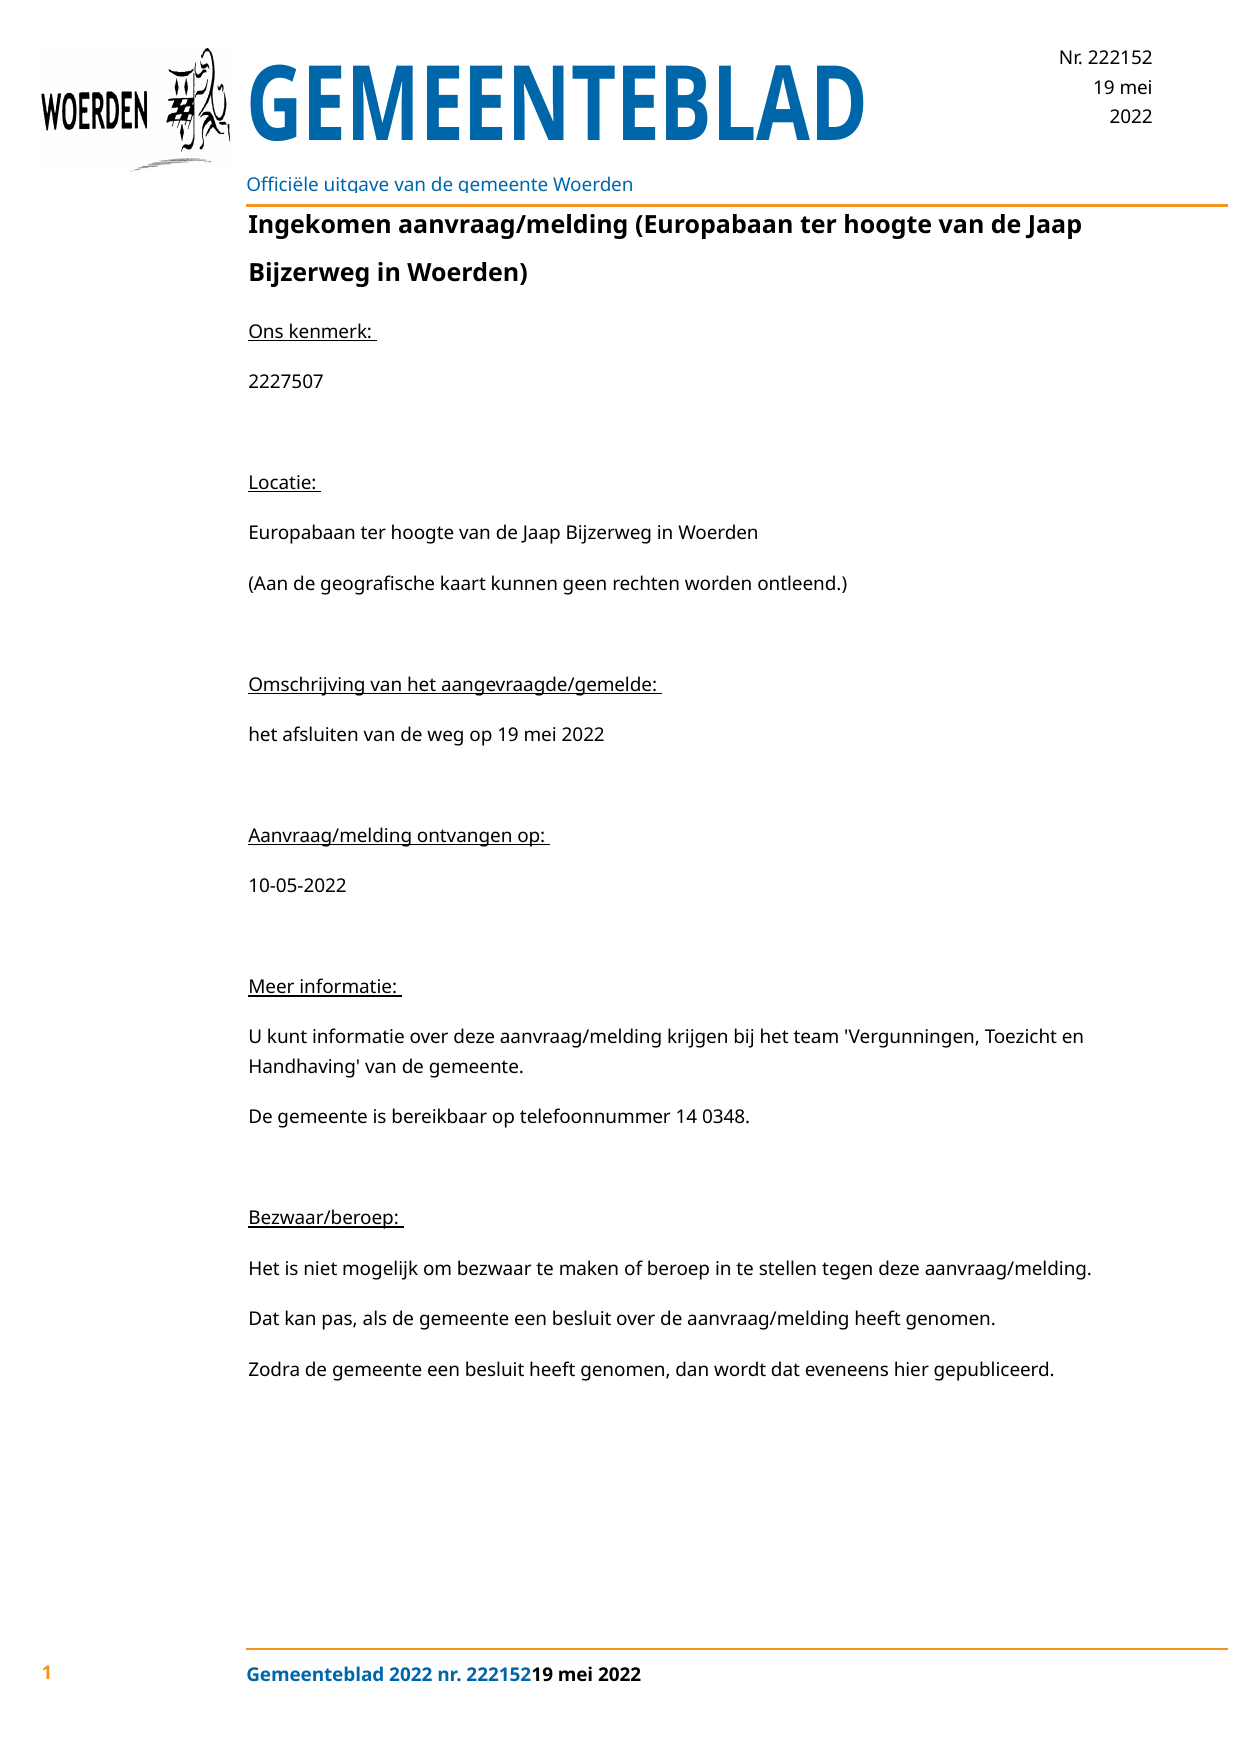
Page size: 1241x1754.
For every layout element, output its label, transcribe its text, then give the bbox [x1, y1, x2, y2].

text 2227507 [248, 368, 1152, 394]
text Ons kenmerk: [248, 318, 1152, 344]
text Dat kan pas, als de gemeente een besluit over de aanvraag/melding heeft genomen. [248, 1305, 1152, 1331]
text Meer informatie: [248, 973, 1152, 999]
text Europabaan ter hoogte van de Jaap Bijzerweg in Woerden [248, 519, 1152, 545]
text De gemeente is bereikbaar op telefoonnummer 14 0348. [248, 1104, 1152, 1129]
text Locatie: [248, 469, 1152, 495]
text 10-05-2022 [248, 872, 1152, 898]
text Het is niet mogelijk om bezwaar te maken of beroep in te stellen tegen deze aanvraag/melding. [248, 1255, 1152, 1281]
text Aanvraag/melding ontvangen op: [248, 822, 1152, 848]
text U kunt informatie over deze aanvraag/melding krijgen bij het team 'Vergunningen, Toezicht en Handhaving' van de gemeente. [248, 1024, 1152, 1079]
text Zodra de gemeente een besluit heeft genomen, dan wordt dat eveneens hier gepubliceerd. [248, 1356, 1152, 1382]
picture [41, 47, 231, 172]
text Bezwaar/beroep: [248, 1204, 1152, 1230]
text Ingekomen aanvraag/melding (Europabaan ter hoogte van de Jaap Bijzerweg in Woerden) [248, 207, 1152, 288]
text (Aan de geografische kaart kunnen geen rechten worden ontleend.) [248, 570, 1152, 596]
text Omschrijving van het aangevraagde/gemelde: [248, 671, 1152, 697]
text het afsluiten van de weg op 19 mei 2022 [248, 721, 1152, 747]
